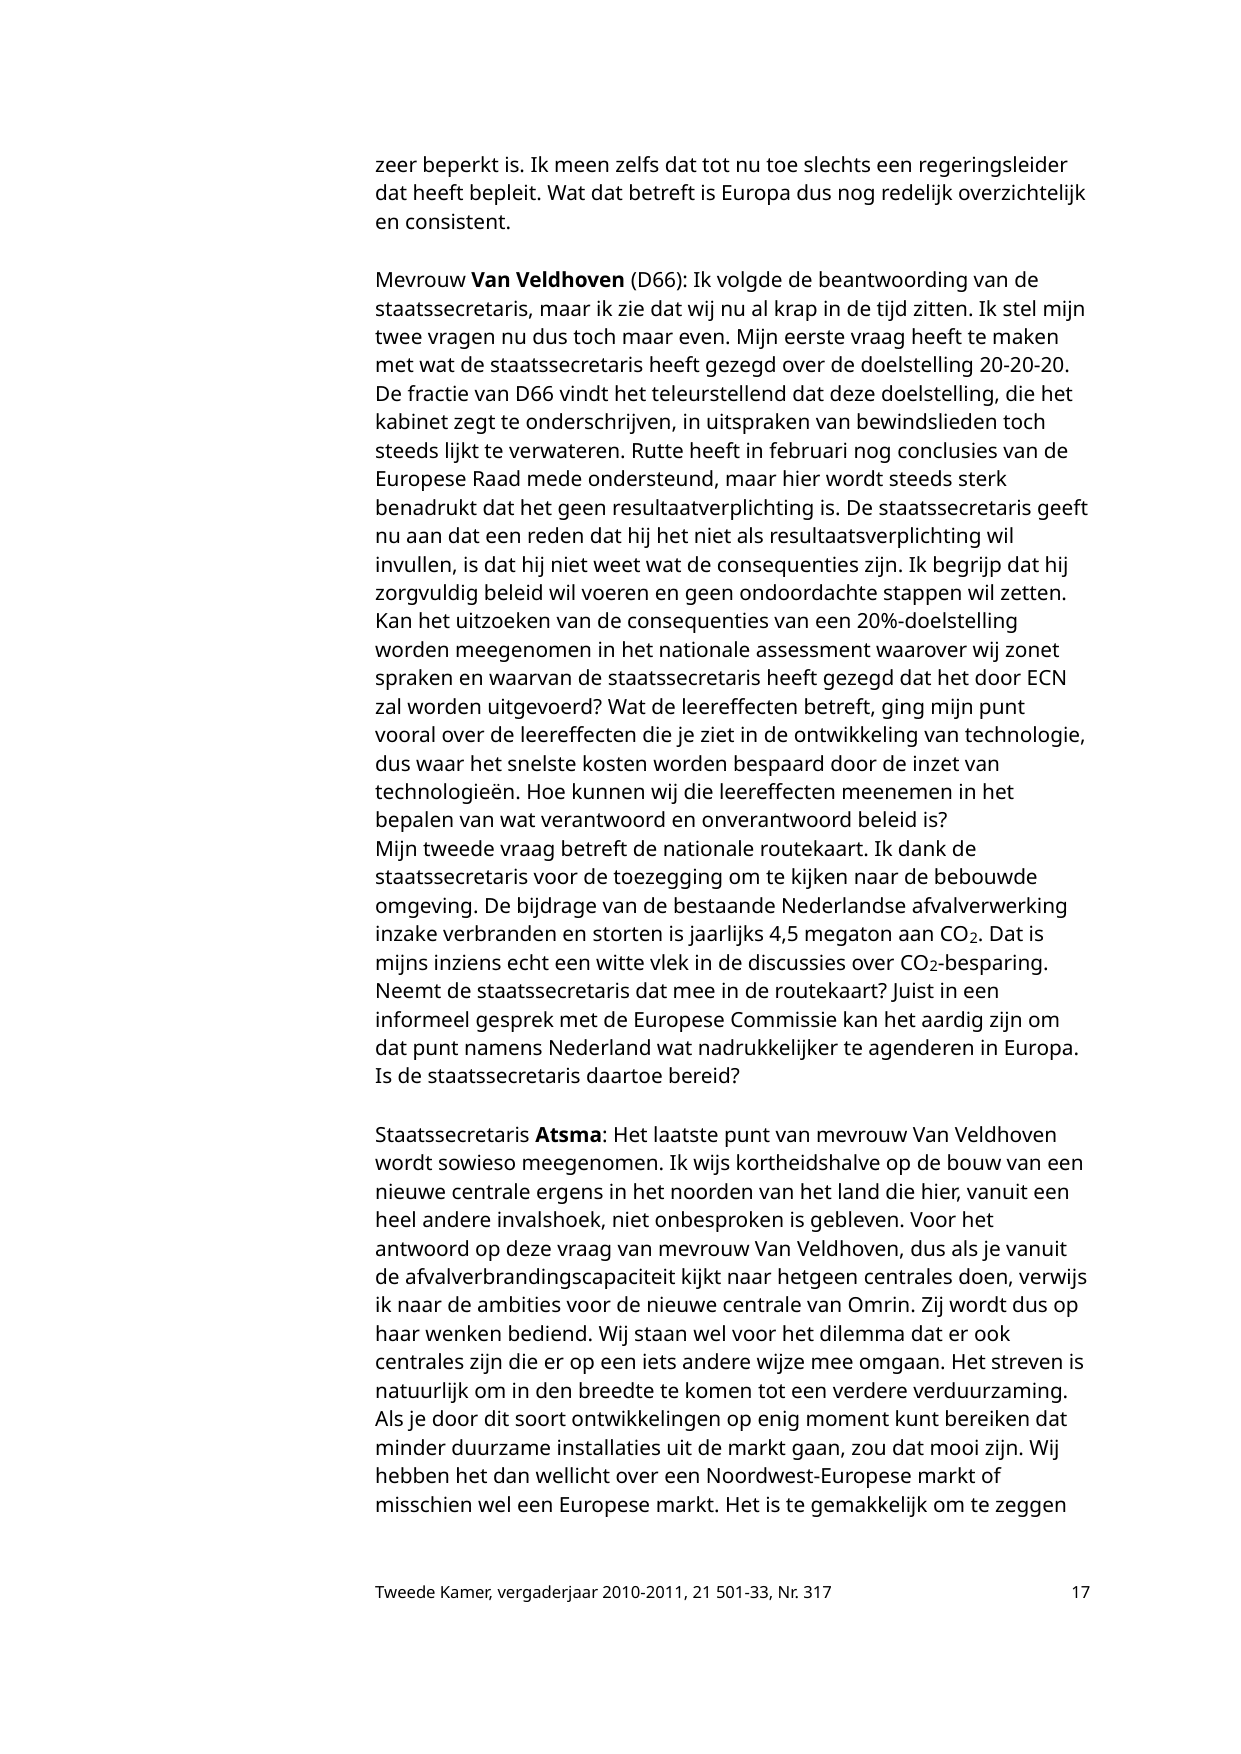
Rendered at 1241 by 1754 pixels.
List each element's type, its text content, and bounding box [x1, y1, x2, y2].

text zeer beperkt is. Ik meen zelfs dat tot nu toe slechts een regeringsleider dat heeft bepleit. Wat dat betreft is Europa dus nog redelijk overzichtelijk en consistent. [375, 150, 1090, 235]
text Mijn tweede vraag betreft de nationale routekaart. Ik dank de staatssecretaris voor de toezegging om te kijken naar de bebouwde omgeving. De bijdrage van de bestaande Nederlandse afvalverwerking inzake verbranden en storten is jaarlijks 4,5 megaton aan CO2. Dat is mijns inziens echt een witte vlek in de discussies over CO2-besparing. Neemt de staatssecretaris dat mee in de routekaart? Juist in een informeel gesprek met de Europese Commissie kan het aardig zijn om dat punt namens Nederland wat nadrukkelijker te agenderen in Europa. Is de staatssecretaris daartoe bereid? [375, 834, 1090, 1090]
text Mevrouw Van Veldhoven (D66): Ik volgde de beantwoording van de staatssecretaris, maar ik zie dat wij nu al krap in de tijd zitten. Ik stel mijn twee vragen nu dus toch maar even. Mijn eerste vraag heeft te maken met wat de staatssecretaris heeft gezegd over de doelstelling 20-20-20. De fractie van D66 vindt het teleurstellend dat deze doelstelling, die het kabinet zegt te onderschrijven, in uitspraken van bewindslieden toch steeds lijkt te verwateren. Rutte heeft in februari nog conclusies van de Europese Raad mede ondersteund, maar hier wordt steeds sterk benadrukt dat het geen resultaatverplichting is. De staatssecretaris geeft nu aan dat een reden dat hij het niet als resultaatsverplichting wil invullen, is dat hij niet weet wat de consequenties zijn. Ik begrijp dat hij zorgvuldig beleid wil voeren en geen ondoordachte stappen wil zetten. Kan het uitzoeken van de consequenties van een 20%-doelstelling worden meegenomen in het nationale assessment waarover wij zonet spraken en waarvan de staatssecretaris heeft gezegd dat het door ECN zal worden uitgevoerd? Wat de leereffecten betreft, ging mijn punt vooral over de leereffecten die je ziet in de ontwikkeling van technologie, dus waar het snelste kosten worden bespaard door de inzet van technologieën. Hoe kunnen wij die leereffecten meenemen in het bepalen van wat verantwoord en onverantwoord beleid is? [375, 265, 1090, 834]
text Staatssecretaris Atsma: Het laatste punt van mevrouw Van Veldhoven wordt sowieso meegenomen. Ik wijs kortheidshalve op de bouw van een nieuwe centrale ergens in het noorden van het land die hier, vanuit een heel andere invalshoek, niet onbesproken is gebleven. Voor het antwoord op deze vraag van mevrouw Van Veldhoven, dus als je vanuit de afvalverbrandingscapaciteit kijkt naar hetgeen centrales doen, verwijs ik naar de ambities voor de nieuwe centrale van Omrin. Zij wordt dus op haar wenken bediend. Wij staan wel voor het dilemma dat er ook centrales zijn die er op een iets andere wijze mee omgaan. Het streven is natuurlijk om in den breedte te komen tot een verdere verduurzaming. Als je door dit soort ontwikkelingen op enig moment kunt bereiken dat minder duurzame installaties uit de markt gaan, zou dat mooi zijn. Wij hebben het dan wellicht over een Noordwest-Europese markt of misschien wel een Europese markt. Het is te gemakkelijk om te zeggen [375, 1120, 1090, 1518]
